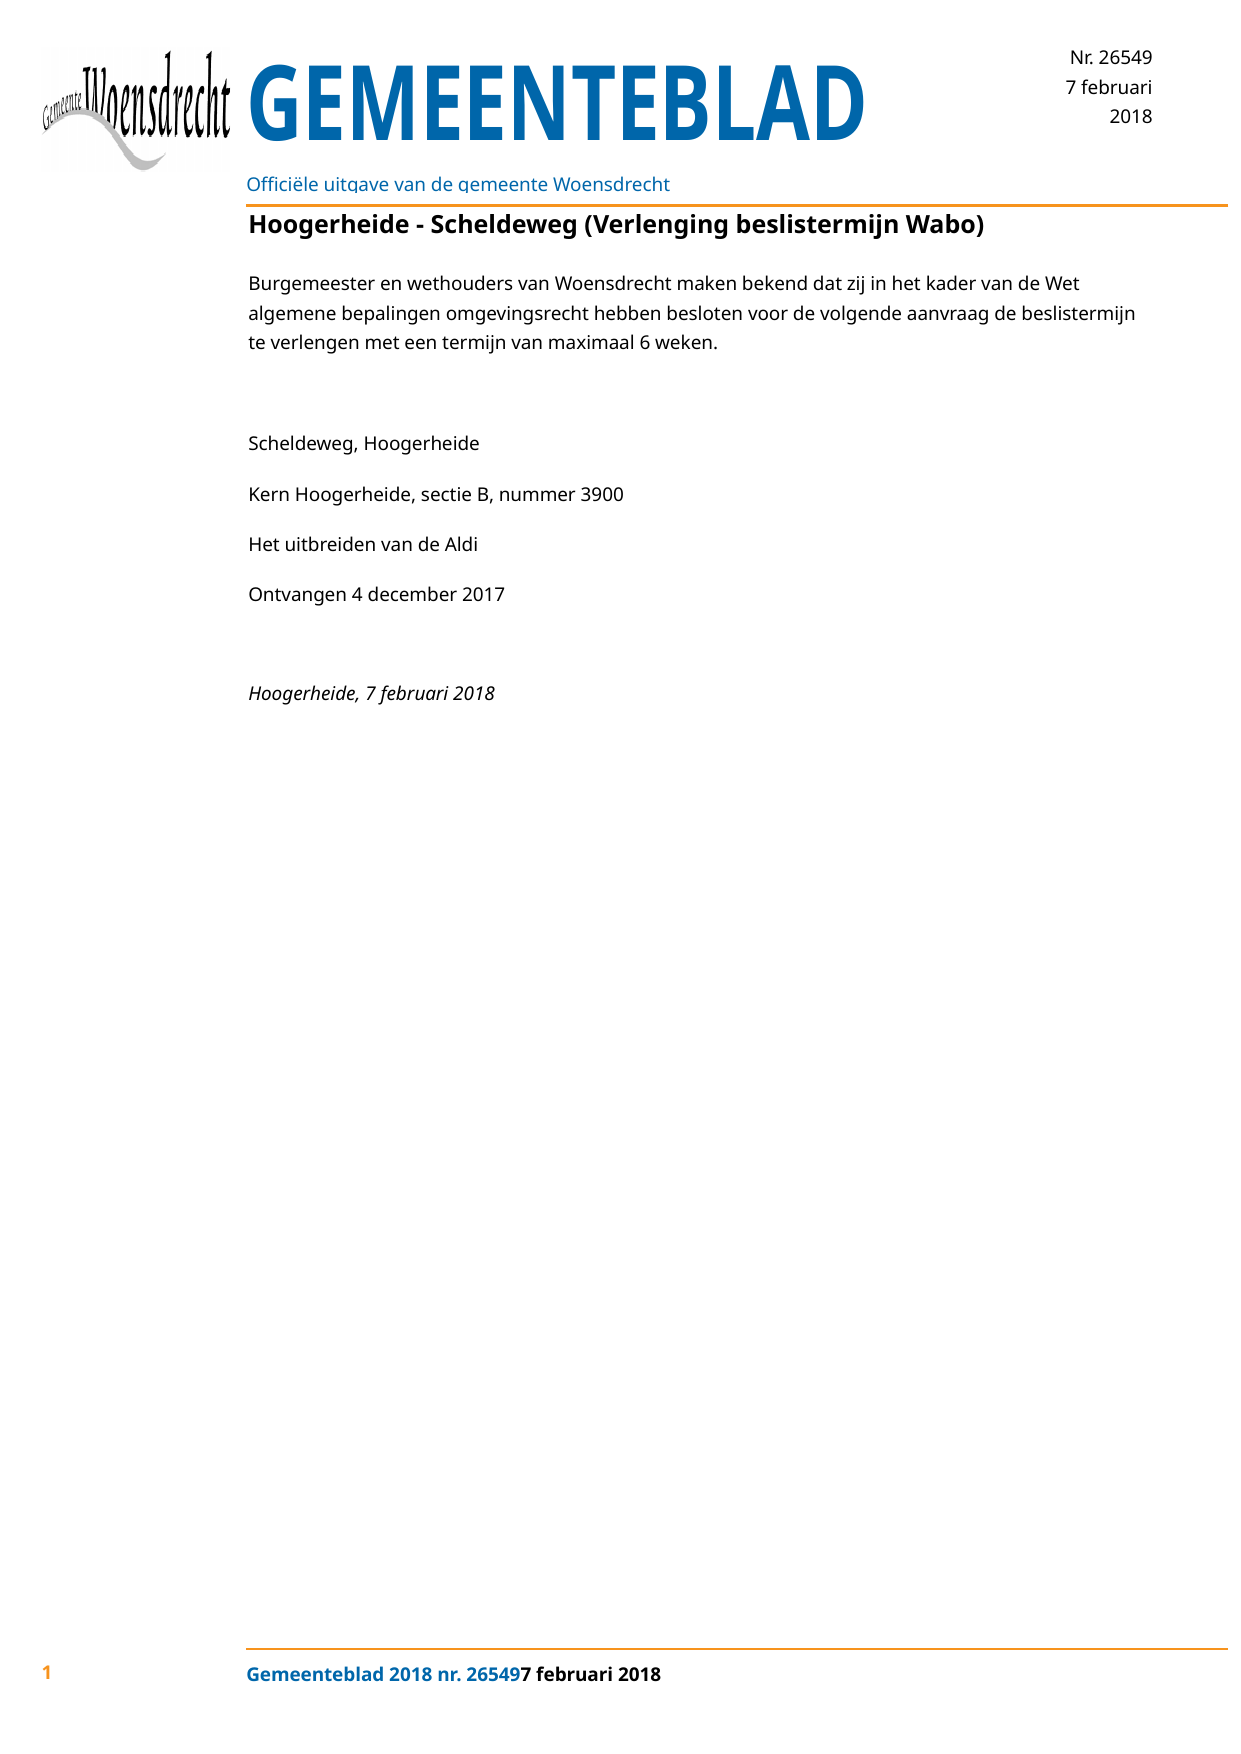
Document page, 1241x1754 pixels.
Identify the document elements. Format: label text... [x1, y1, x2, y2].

text Burgemeester en wethouders van Woensdrecht maken bekend dat zij in het kader van de Wet algemene bepalingen omgevingsrecht hebben besloten voor de volgende aanvraag de beslistermijn te verlengen met een termijn van maximaal 6 weken. [248, 270, 1152, 355]
text Het uitbreiden van de Aldi [248, 531, 1152, 557]
text Kern Hoogerheide, sectie B, nummer 3900 [248, 481, 1152, 506]
text Ontvangen 4 december 2017 [248, 582, 1152, 607]
text Hoogerheide - Scheldeweg (Verlenging beslistermijn Wabo) [248, 207, 1152, 241]
picture [41, 47, 231, 172]
text Hoogerheide, 7 februari 2018 [248, 680, 1152, 706]
text Scheldeweg, Hoogerheide [248, 430, 1152, 456]
